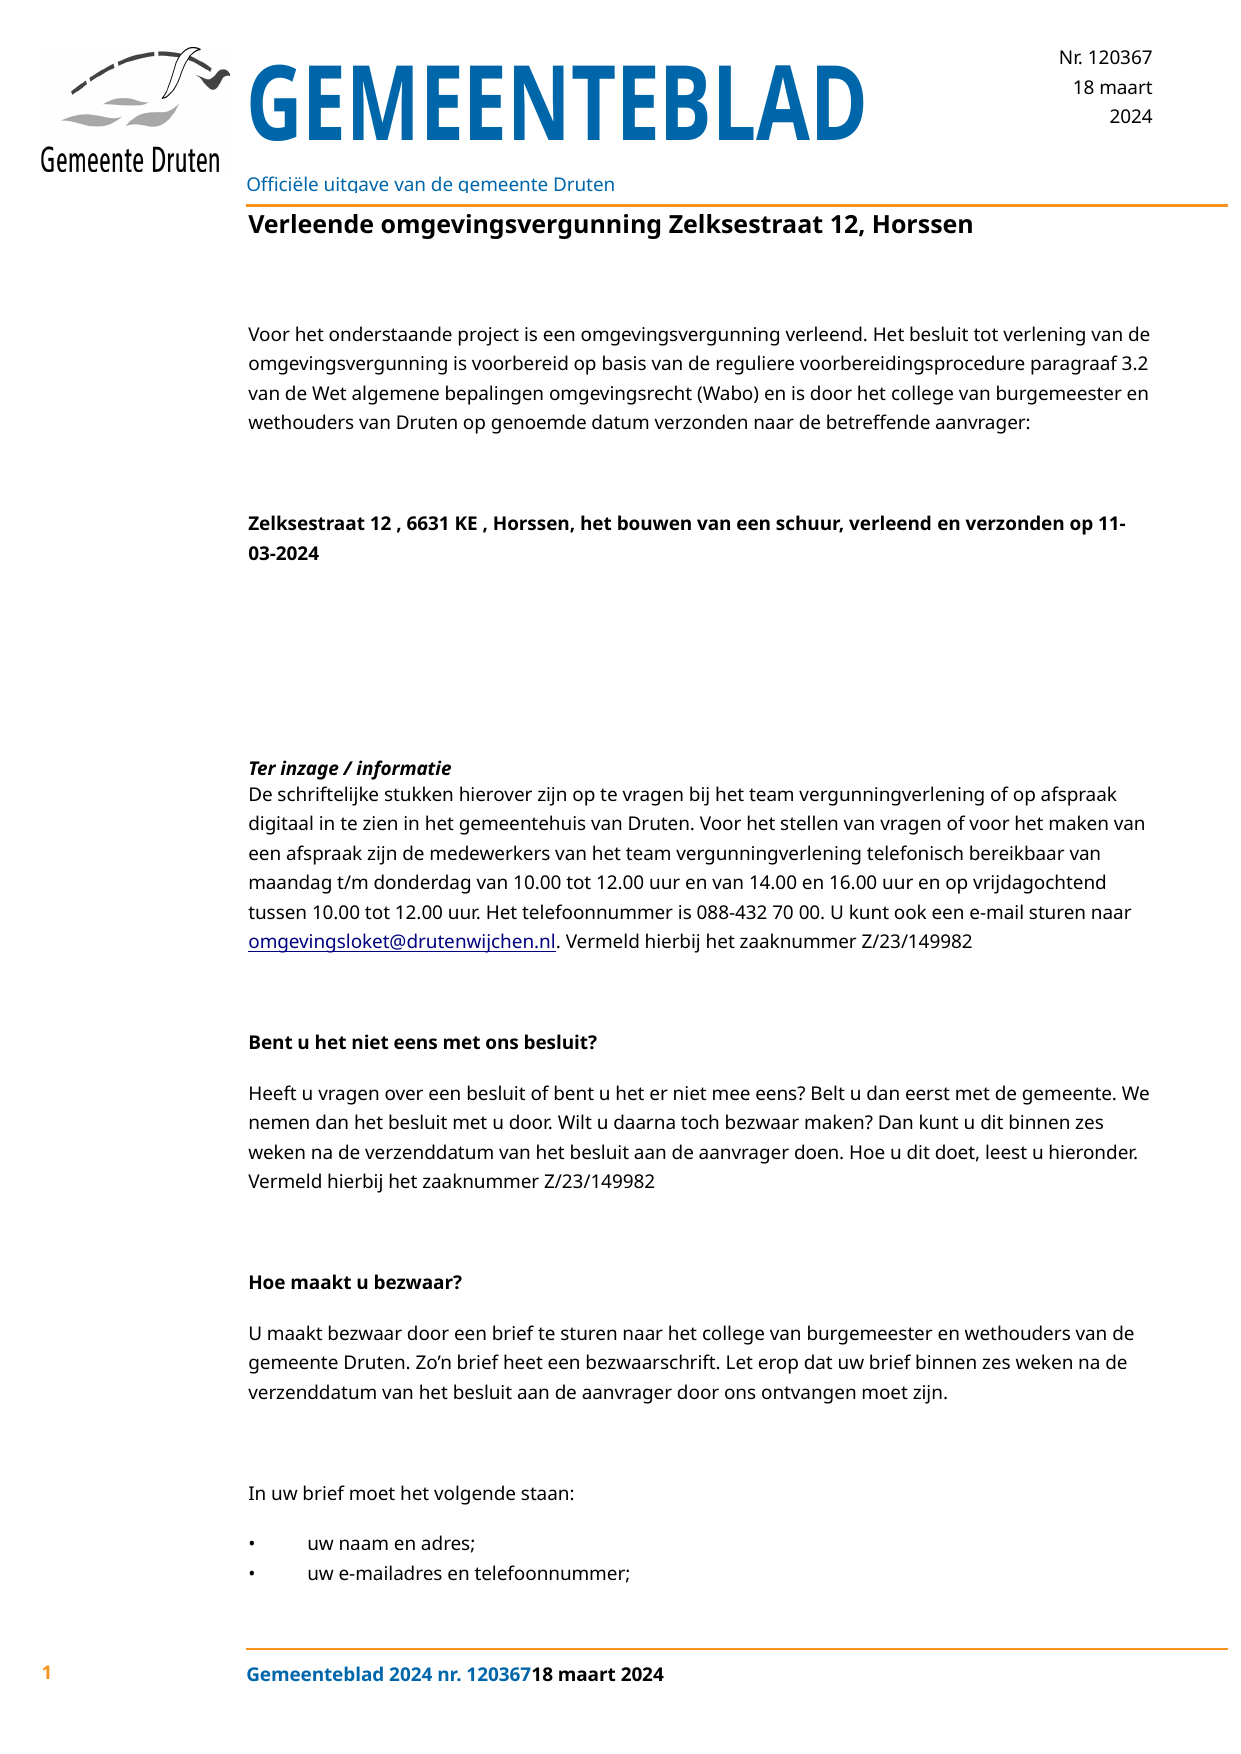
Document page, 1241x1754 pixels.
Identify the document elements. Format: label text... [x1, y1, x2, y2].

text Hoe maakt u bezwaar? [248, 1269, 1152, 1295]
text Zelksestraat 12 , 6631 KE , Horssen, het bouwen van een schuur, verleend en verzonden op 11-03-2024 [248, 510, 1152, 566]
text U maakt bezwaar door een brief te sturen naar het college van burgemeester en wethouders van de gemeente Druten. Zo’n brief heet een bezwaarschrift. Let erop dat uw brief binnen zes weken na de verzenddatum van het besluit aan de aanvrager door ons ontvangen moet zijn. [248, 1320, 1152, 1405]
text Bent u het niet eens met ons besluit? [248, 1029, 1152, 1055]
text Voor het onderstaande project is een omgevingsvergunning verleend. Het besluit tot verlening van de omgevingsvergunning is voorbereid op basis van de reguliere voorbereidingsprocedure paragraaf 3.2 van de Wet algemene bepalingen omgevingsrecht (Wabo) en is door het college van burgemeester en wethouders van Druten op genoemde datum verzonden naar de betreffende aanvrager: [248, 321, 1152, 435]
text Verleende omgevingsvergunning Zelksestraat 12, Horssen [248, 207, 1152, 241]
text Ter inzage / informatie [248, 755, 1152, 781]
list uw e-mailadres en telefoonnummer; [248, 1560, 1152, 1586]
text In uw brief moet het volgende staan: [248, 1480, 1152, 1506]
picture [41, 47, 231, 172]
list uw naam en adres; [248, 1530, 1152, 1556]
text De schriftelijke stukken hierover zijn op te vragen bij het team vergunningverlening of op afspraak digitaal in te zien in het gemeentehuis van Druten. Voor het stellen van vragen of voor het maken van een afspraak zijn de medewerkers van het team vergunningverlening telefonisch bereikbaar van maandag t/m donderdag van 10.00 tot 12.00 uur en van 14.00 en 16.00 uur en op vrijdagochtend tussen 10.00 tot 12.00 uur. Het telefoonnummer is 088-432 70 00. U kunt ook een e-mail sturen naar omgevingsloket@drutenwijchen.nl. Vermeld hierbij het zaaknummer Z/23/149982 [248, 781, 1152, 954]
text Heeft u vragen over een besluit of bent u het er niet mee eens? Belt u dan eerst met de gemeente. We nemen dan het besluit met u door. Wilt u daarna toch bezwaar maken? Dan kunt u dit binnen zes weken na de verzenddatum van het besluit aan de aanvrager doen. Hoe u dit doet, leest u hieronder. Vermeld hierbij het zaaknummer Z/23/149982 [248, 1080, 1152, 1194]
